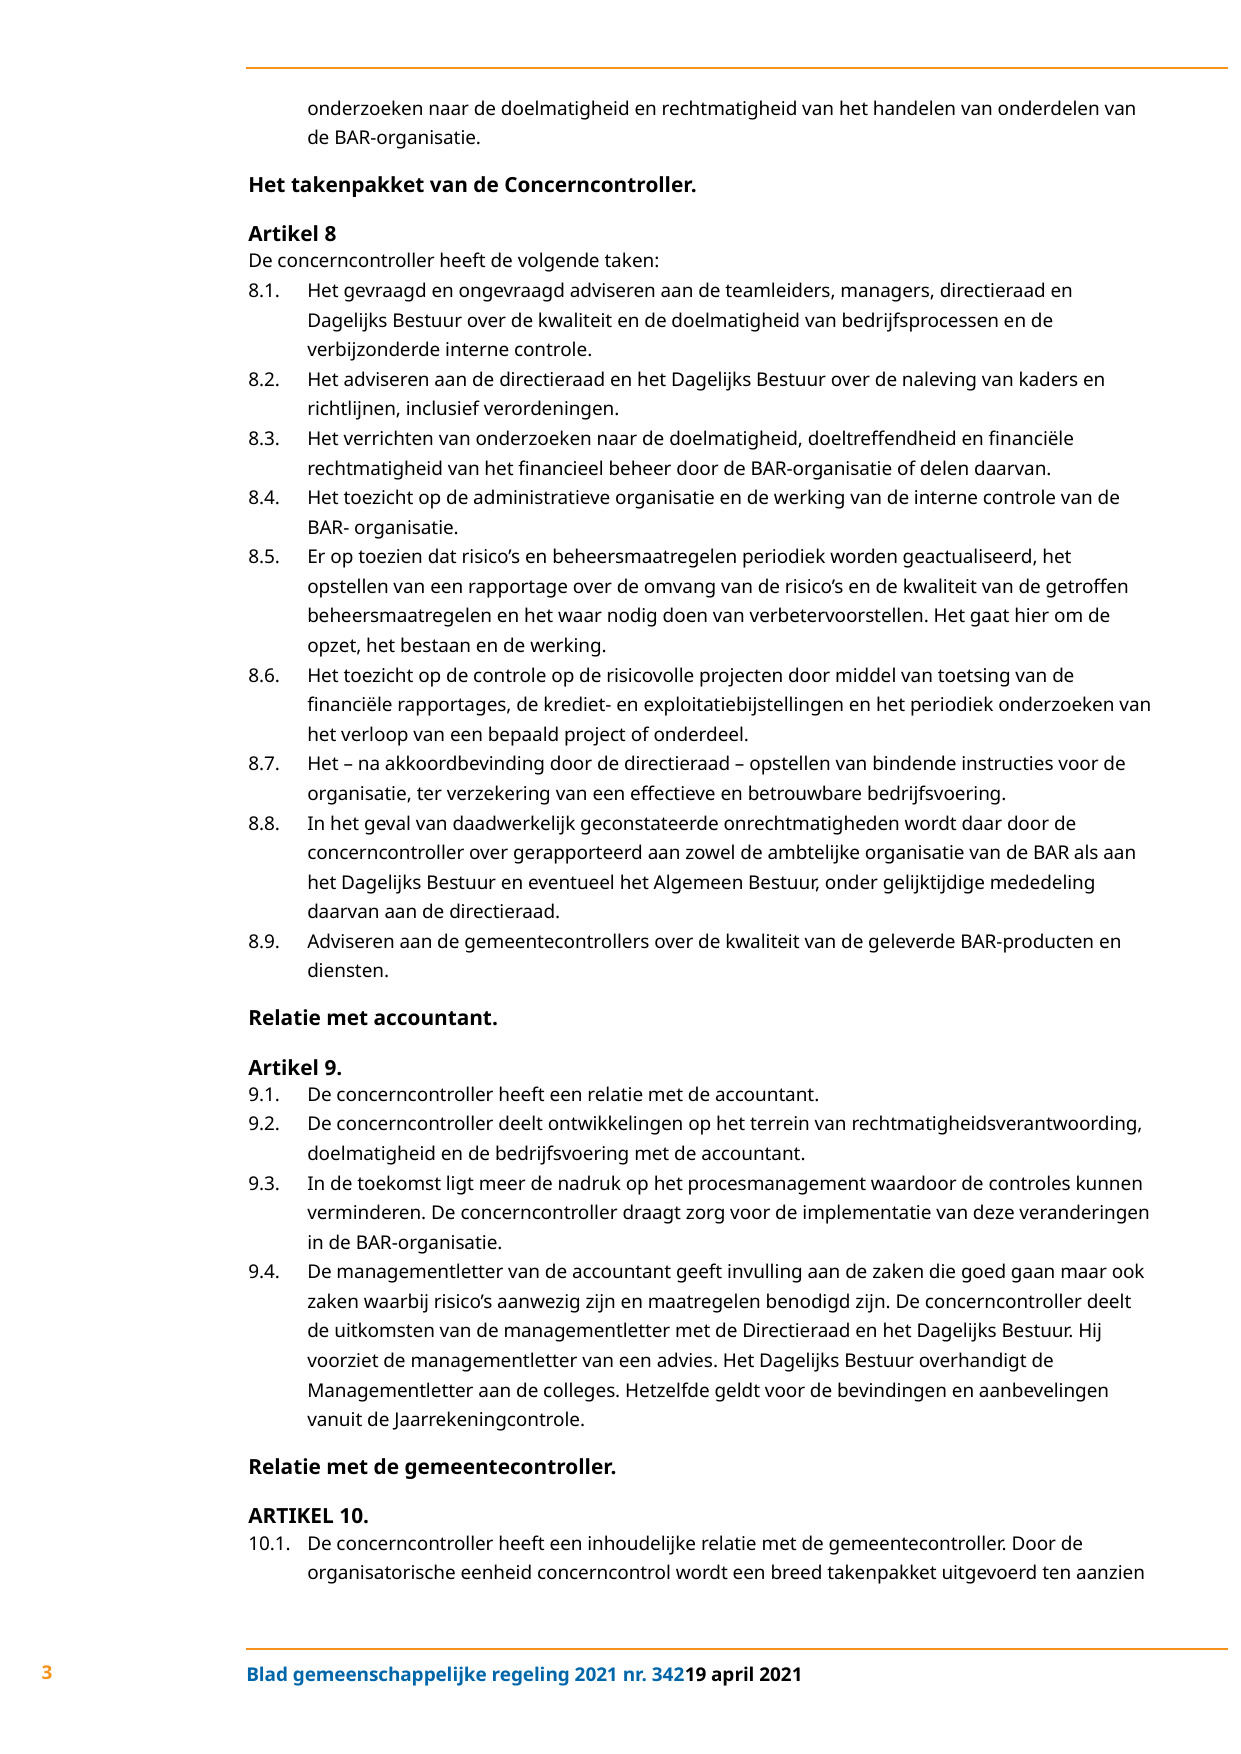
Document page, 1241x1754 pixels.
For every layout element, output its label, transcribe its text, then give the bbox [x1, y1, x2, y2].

list In de toekomst ligt meer de nadruk op het procesmanagement waardoor de controles kunnen verminderen. De concerncontroller draagt zorg voor de implementatie van deze veranderingen in de BAR-organisatie. [248, 1170, 1152, 1255]
list Het gevraagd en ongevraagd adviseren aan de teamleiders, managers, directieraad en Dagelijks Bestuur over de kwaliteit en de doelmatigheid van bedrijfsprocessen en de verbijzonderde interne controle. [248, 277, 1152, 362]
list In het geval van daadwerkelijk geconstateerde onrechtmatigheden wordt daar door de concerncontroller over gerapporteerd aan zowel de ambtelijke organisatie van de BAR als aan het Dagelijks Bestuur en eventueel het Algemeen Bestuur, onder gelijktijdige mededeling daarvan aan de directieraad. [248, 810, 1152, 924]
list Het toezicht op de controle op de risicovolle projecten door middel van toetsing van de financiële rapportages, de krediet- en exploitatiebijstellingen en het periodiek onderzoeken van het verloop van een bepaald project of onderdeel. [248, 662, 1152, 747]
text Artikel 8 [248, 219, 1152, 248]
text Artikel 9. [248, 1053, 1152, 1081]
text Het takenpakket van de Concerncontroller. [248, 170, 1152, 198]
text De concerncontroller heeft de volgende taken: [248, 248, 1152, 273]
text Relatie met de gemeentecontroller. [248, 1452, 1152, 1481]
text ARTIKEL 10. [248, 1501, 1152, 1530]
list De concerncontroller heeft een inhoudelijke relatie met de gemeentecontroller. Door de organisatorische eenheid concerncontrol wordt een breed takenpakket uitgevoerd ten aanzien [248, 1530, 1152, 1585]
list Adviseren aan de gemeentecontrollers over de kwaliteit van de geleverde BAR-producten en diensten. [248, 928, 1152, 983]
picture [41, 47, 231, 172]
list De concerncontroller heeft een relatie met de accountant. [248, 1081, 1152, 1107]
list Er op toezien dat risico’s en beheersmaatregelen periodiek worden geactualiseerd, het opstellen van een rapportage over de omvang van de risico’s en de kwaliteit van de getroffen beheersmaatregelen en het waar nodig doen van verbetervoorstellen. Het gaat hier om de opzet, het bestaan en de werking. [248, 543, 1152, 658]
list Het toezicht op de administratieve organisatie en de werking van de interne controle van de BAR- organisatie. [248, 484, 1152, 540]
list De concerncontroller deelt ontwikkelingen op het terrein van rechtmatigheidsverantwoording, doelmatigheid en de bedrijfsvoering met de accountant. [248, 1111, 1152, 1166]
list Het adviseren aan de directieraad en het Dagelijks Bestuur over de naleving van kaders en richtlijnen, inclusief verordeningen. [248, 366, 1152, 421]
text Relatie met accountant. [248, 1003, 1152, 1032]
list De managementletter van de accountant geeft invulling aan de zaken die goed gaan maar ook zaken waarbij risico’s aanwezig zijn en maatregelen benodigd zijn. De concerncontroller deelt de uitkomsten van de managementletter met de Directieraad en het Dagelijks Bestuur. Hij voorziet de managementletter van een advies. Het Dagelijks Bestuur overhandigt de Managementletter aan de colleges. Hetzelfde geldt voor de bevindingen en aanbevelingen vanuit de Jaarrekeningcontrole. [248, 1258, 1152, 1432]
list onderzoeken naar de doelmatigheid en rechtmatigheid van het handelen van onderdelen van de BAR-organisatie. [248, 95, 1152, 150]
list Het – na akkoordbevinding door de directieraad – opstellen van bindende instructies voor de organisatie, ter verzekering van een effectieve en betrouwbare bedrijfsvoering. [248, 751, 1152, 806]
list Het verrichten van onderzoeken naar de doelmatigheid, doeltreffendheid en financiële rechtmatigheid van het financieel beheer door de BAR-organisatie of delen daarvan. [248, 425, 1152, 481]
